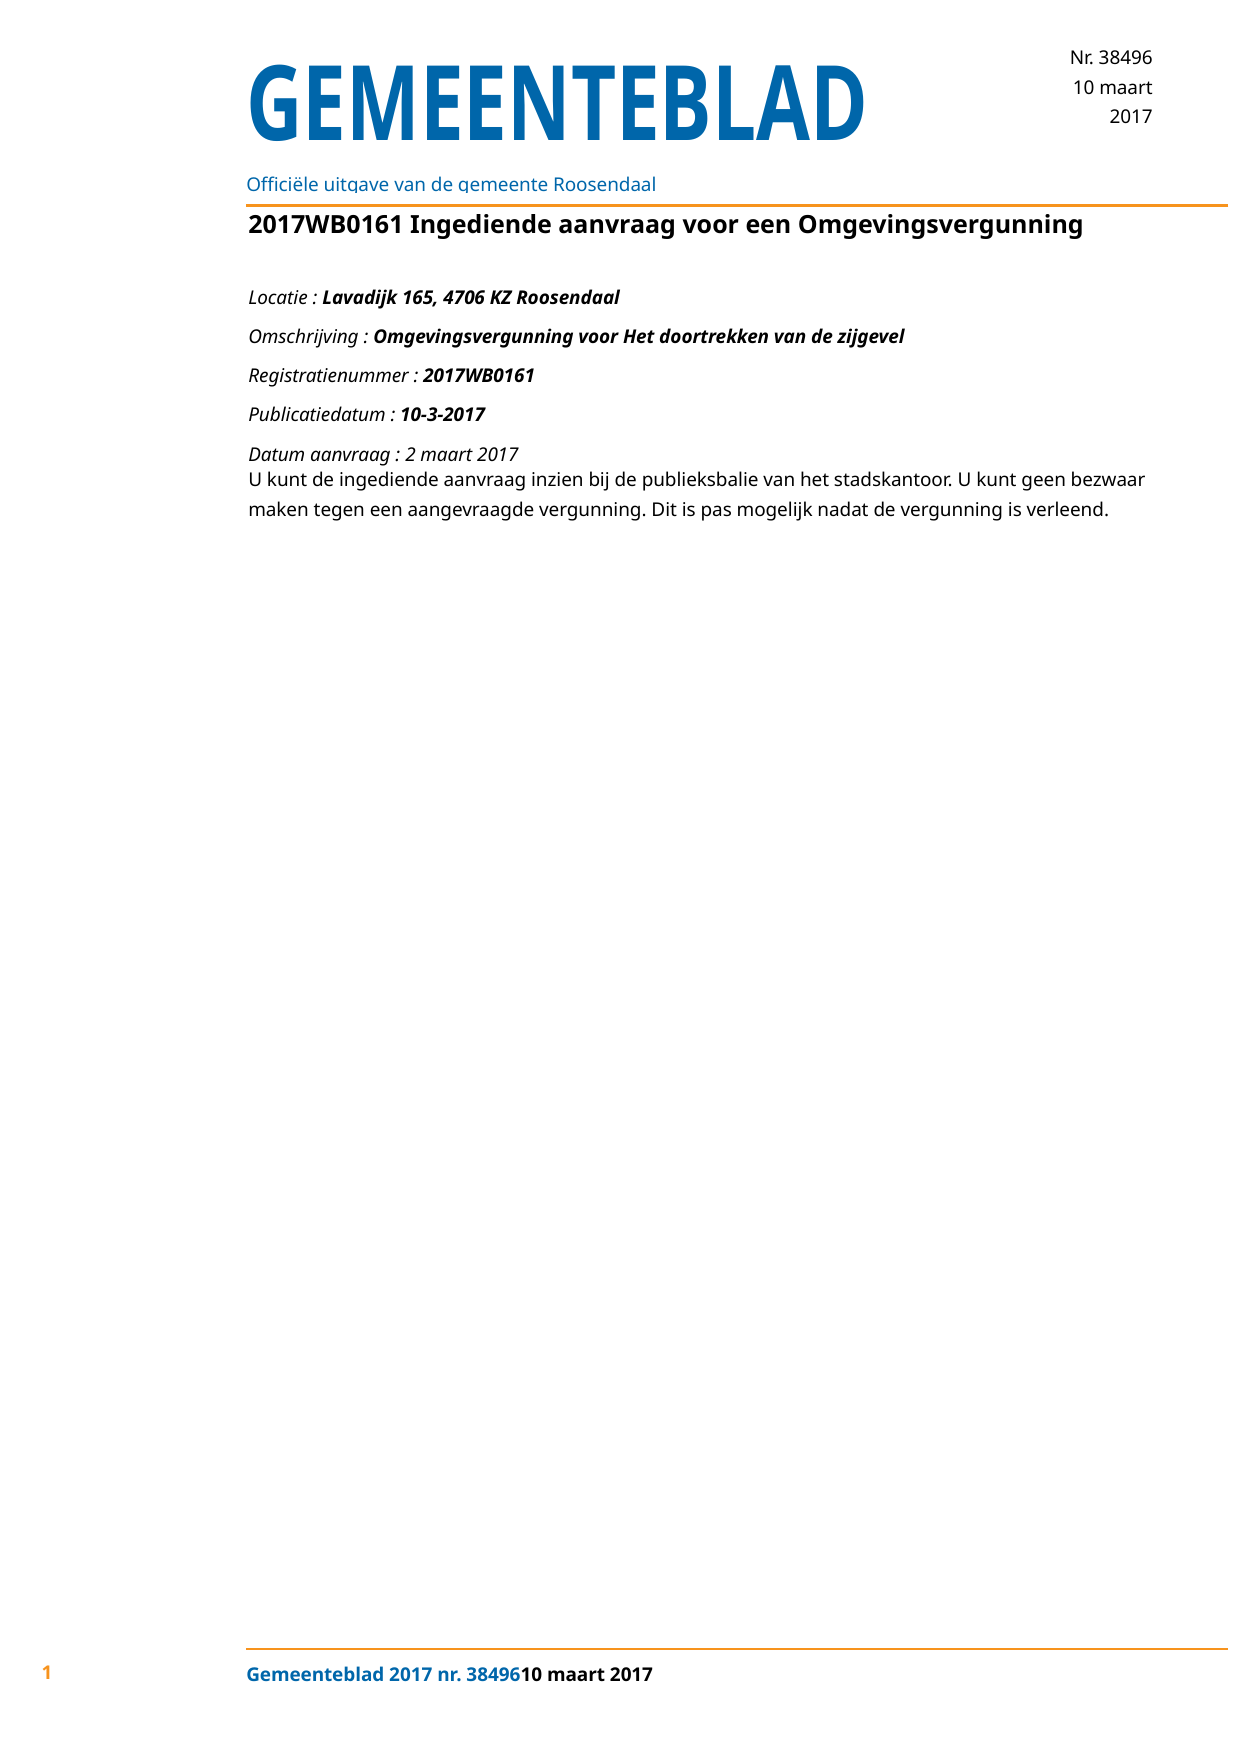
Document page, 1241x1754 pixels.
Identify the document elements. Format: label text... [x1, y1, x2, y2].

picture [41, 47, 231, 172]
text Publicatiedatum : 10-3-2017 [248, 402, 1152, 427]
text U kunt de ingediende aanvraag inzien bij de publieksbalie van het stadskantoor. U kunt geen bezwaar maken tegen een aangevraagde vergunning. Dit is pas mogelijk nadat de vergunning is verleend. [248, 467, 1152, 522]
text Locatie : Lavadijk 165, 4706 KZ Roosendaal [248, 284, 1152, 309]
text Datum aanvraag : 2 maart 2017 [248, 441, 1152, 467]
text Registratienummer : 2017WB0161 [248, 362, 1152, 388]
text 2017WB0161 Ingediende aanvraag voor een Omgevingsvergunning [248, 207, 1152, 241]
text Omschrijving : Omgevingsvergunning voor Het doortrekken van de zijgevel [248, 323, 1152, 349]
